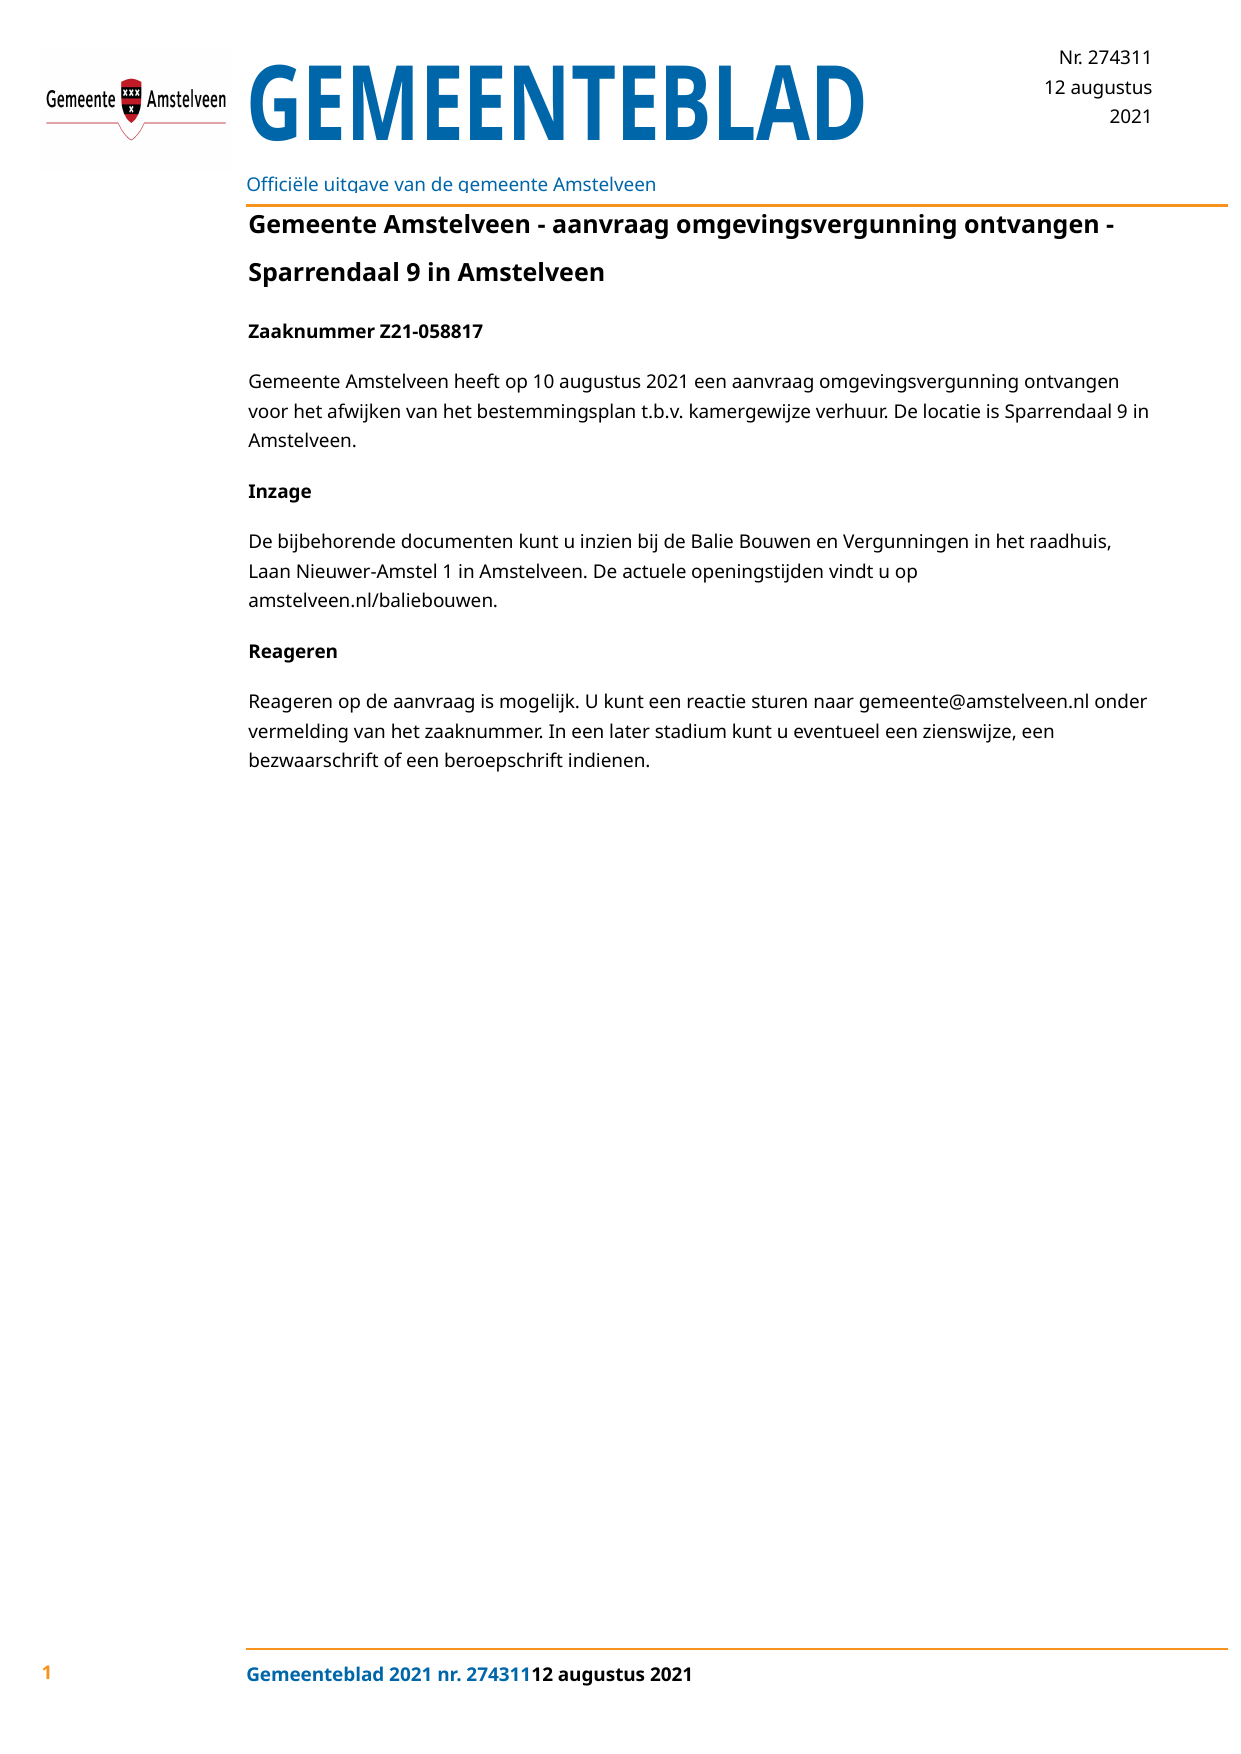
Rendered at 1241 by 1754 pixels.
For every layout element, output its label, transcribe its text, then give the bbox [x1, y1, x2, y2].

text Inzage [248, 478, 1152, 504]
picture [41, 47, 231, 172]
text Reageren [248, 638, 1152, 664]
text Zaaknummer Z21-058817 [248, 318, 1152, 344]
text Gemeente Amstelveen - aanvraag omgevingsvergunning ontvangen - Sparrendaal 9 in Amstelveen [248, 207, 1152, 288]
text Reageren op de aanvraag is mogelijk. U kunt een reactie sturen naar gemeente@amstelveen.nl onder vermelding van het zaaknummer. In een later stadium kunt u eventueel een zienswijze, een bezwaarschrift of een beroepschrift indienen. [248, 688, 1152, 773]
text De bijbehorende documenten kunt u inzien bij de Balie Bouwen en Vergunningen in het raadhuis, Laan Nieuwer-Amstel 1 in Amstelveen. De actuele openingstijden vindt u op amstelveen.nl/baliebouwen. [248, 528, 1152, 613]
text Gemeente Amstelveen heeft op 10 augustus 2021 een aanvraag omgevingsvergunning ontvangen voor het afwijken van het bestemmingsplan t.b.v. kamergewijze verhuur. De locatie is Sparrendaal 9 in Amstelveen. [248, 368, 1152, 453]
